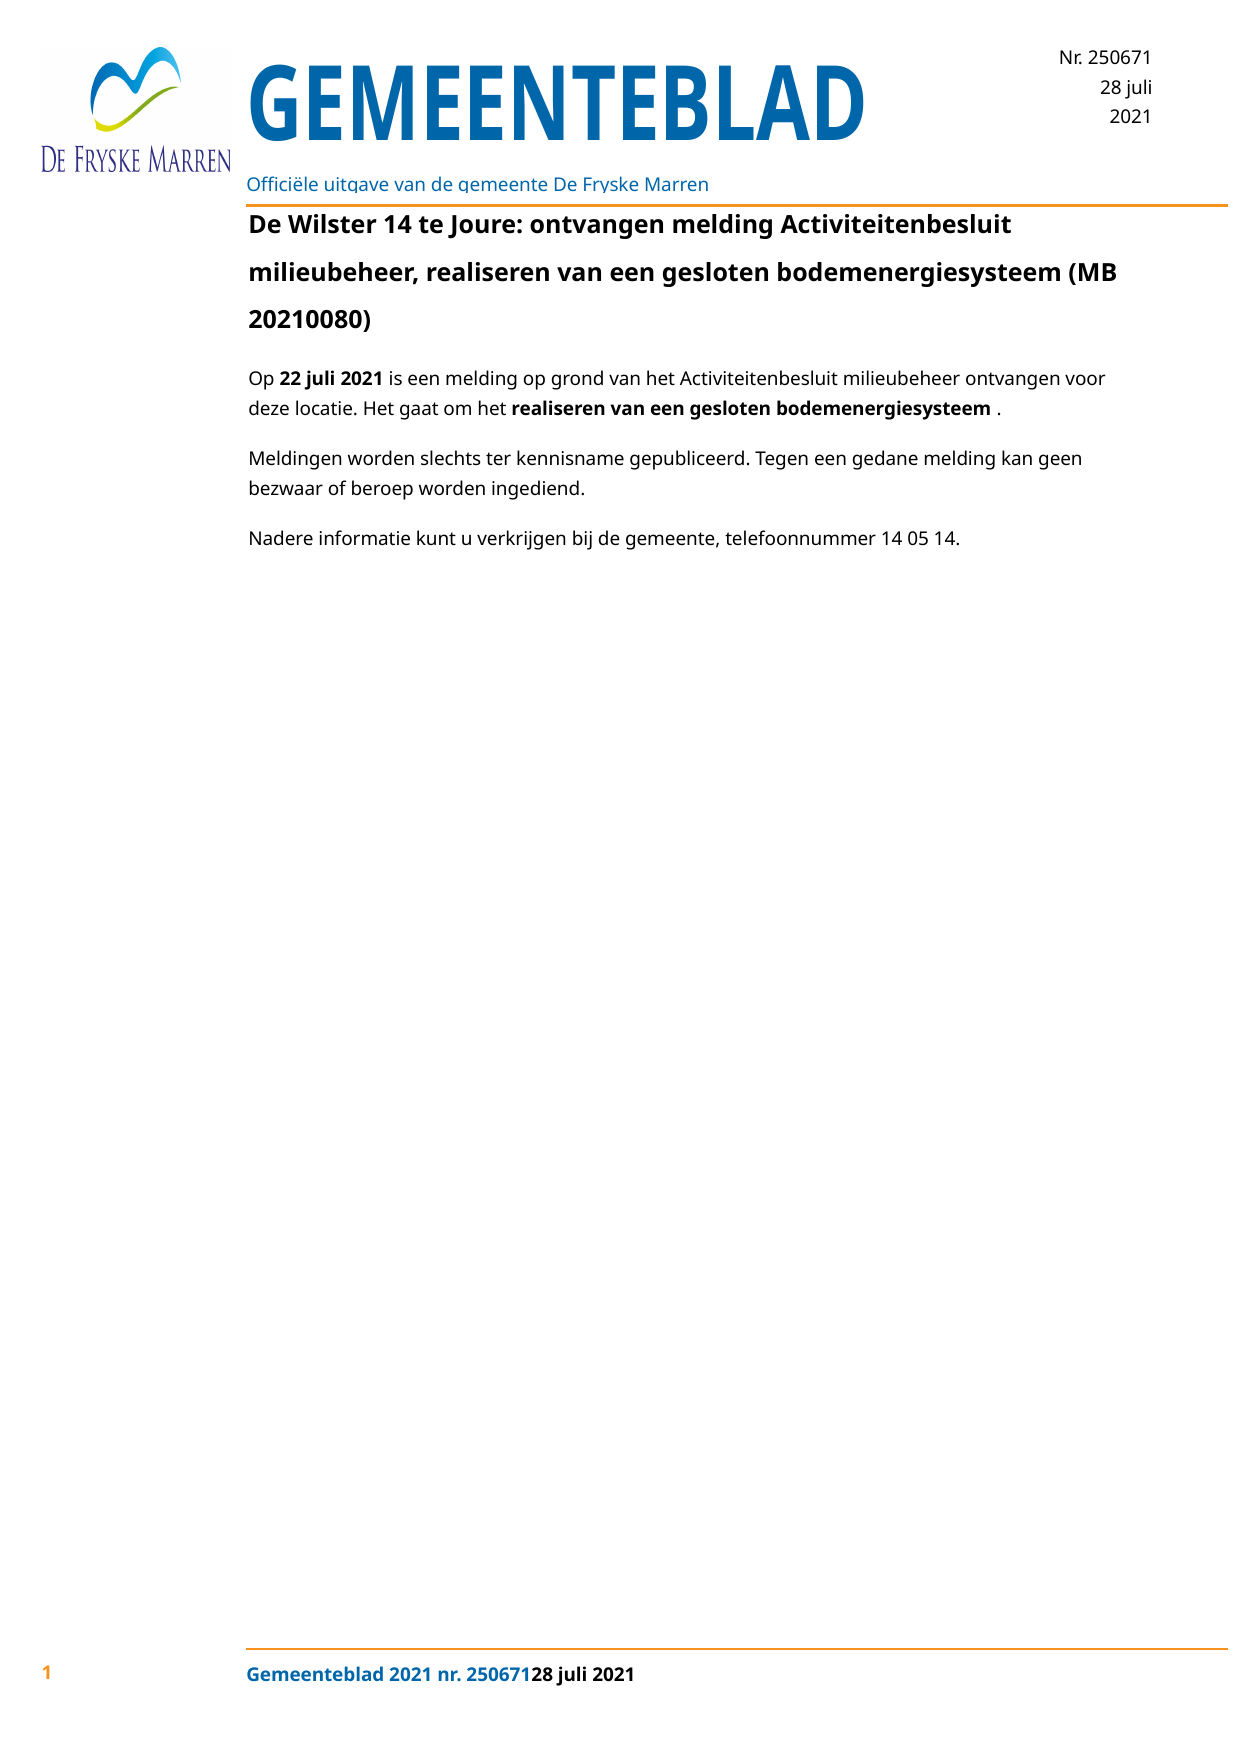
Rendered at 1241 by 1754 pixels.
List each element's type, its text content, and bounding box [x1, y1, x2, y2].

text Op 22 juli 2021 is een melding op grond van het Activiteitenbesluit milieubeheer ontvangen voor deze locatie. Het gaat om het realiseren van een gesloten bodemenergiesysteem . [248, 366, 1152, 421]
picture [41, 47, 231, 172]
text Meldingen worden slechts ter kennisname gepubliceerd. Tegen een gedane melding kan geen bezwaar of beroep worden ingediend. [248, 446, 1152, 501]
text Nadere informatie kunt u verkrijgen bij de gemeente, telefoonnummer 14 05 14. [248, 526, 1152, 551]
text De Wilster 14 te Joure: ontvangen melding Activiteitenbesluit milieubeheer, realiseren van een gesloten bodemenergiesysteem (MB 20210080) [248, 207, 1152, 336]
